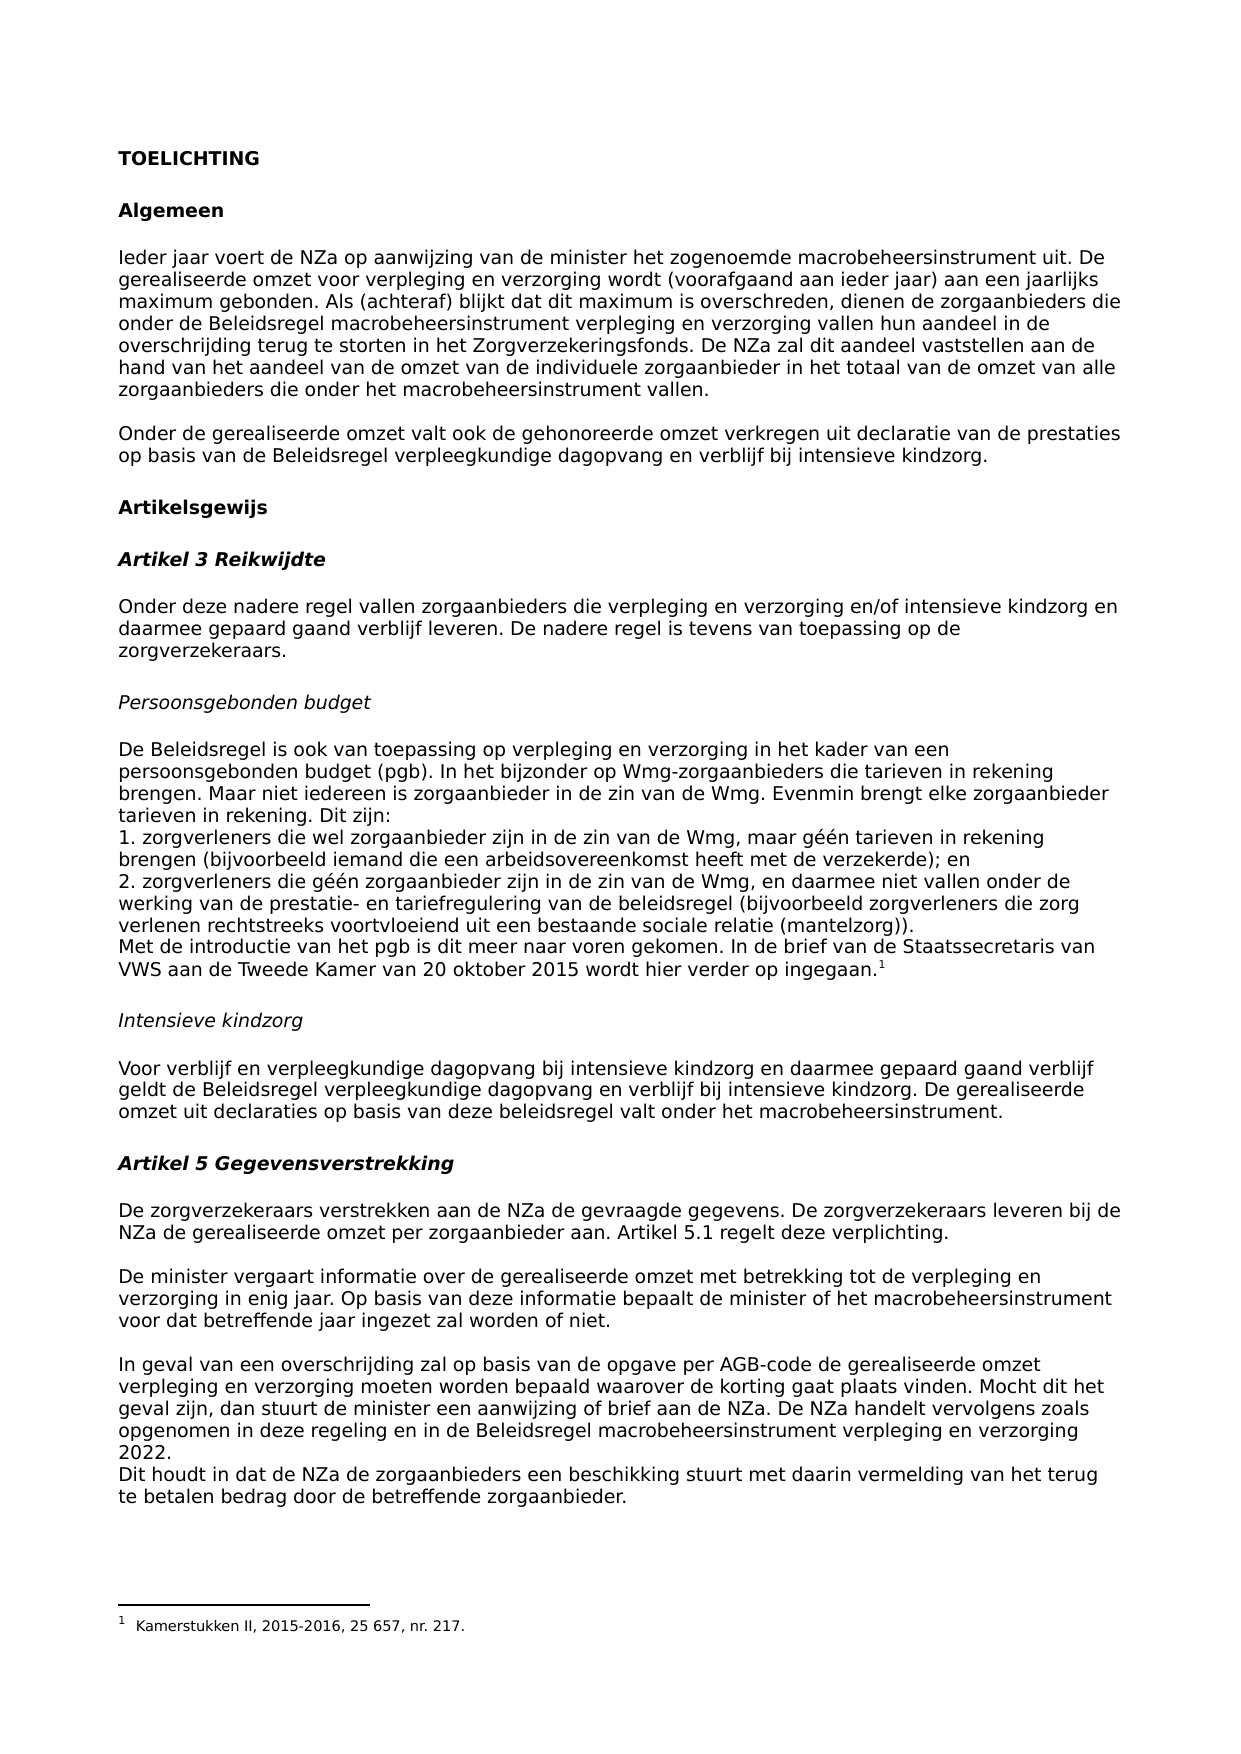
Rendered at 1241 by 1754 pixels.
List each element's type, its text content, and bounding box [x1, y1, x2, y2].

text Met de introductie van het pgb is dit meer naar voren gekomen. In de brief van de Staatssecretaris van VWS aan de Tweede Kamer van 20 oktober 2015 wordt hier verder op ingegaan. [118, 936, 1122, 980]
text 1. zorgverleners die wel zorgaanbieder zijn in de zin van de Wmg, maar géén tarieven in rekening brengen (bijvoorbeeld iemand die een arbeidsovereenkomst heeft met de verzekerde); en [118, 827, 1122, 871]
text In geval van een overschrijding zal op basis van de opgave per AGB-code de gerealiseerde omzet verpleging en verzorging moeten worden bepaald waarover de korting gaat plaats vinden. Mocht dit het geval zijn, dan stuurt de minister een aanwijzing of brief aan de NZa. De NZa handelt vervolgens zoals opgenomen in deze regeling en in de Beleidsregel macrobeheersinstrument verpleging en verzorging 2022. [118, 1354, 1122, 1464]
text De minister vergaart informatie over de gerealiseerde omzet met betrekking tot de verpleging en verzorging in enig jaar. Op basis van deze informatie bepaalt de minister of het macrobeheersinstrument voor dat betreffende jaar ingezet zal worden of niet. [118, 1266, 1122, 1332]
text Ieder jaar voert de NZa op aanwijzing van de minister het zogenoemde macrobeheersinstrument uit. De gerealiseerde omzet voor verpleging en verzorging wordt (voorafgaand aan ieder jaar) aan een jaarlijks maximum gebonden. Als (achteraf) blijkt dat dit maximum is overschreden, dienen de zorgaanbieders die onder de Beleidsregel macrobeheersinstrument verpleging en verzorging vallen hun aandeel in de overschrijding terug te storten in het Zorgverzekeringsfonds. De NZa zal dit aandeel vaststellen aan de hand van het aandeel van de omzet van de individuele zorgaanbieder in het totaal van de omzet van alle zorgaanbieders die onder het macrobeheersinstrument vallen. [118, 247, 1122, 401]
subtitle Persoonsgebonden budget [118, 692, 1122, 714]
text Kamerstukken II, 2015-2016, 25 657, nr. 217. [118, 1614, 1122, 1636]
subtitle TOELICHTING [118, 148, 1122, 170]
text De zorgverzekeraars verstrekken aan de NZa de gevraagde gegevens. De zorgverzekeraars leveren bij de NZa de gerealiseerde omzet per zorgaanbieder aan. Artikel 5.1 regelt deze verplichting. [118, 1200, 1122, 1244]
subtitle Artikel 5 Gegevensverstrekking [118, 1153, 1122, 1175]
text Onder deze nadere regel vallen zorgaanbieders die verpleging en verzorging en/of intensieve kindzorg en daarmee gepaard gaand verblijf leveren. De nadere regel is tevens van toepassing op de zorgverzekeraars. [118, 596, 1122, 662]
subtitle Artikel 3 Reikwijdte [118, 549, 1122, 571]
text Voor verblijf en verpleegkundige dagopvang bij intensieve kindzorg en daarmee gepaard gaand verblijf geldt de Beleidsregel verpleegkundige dagopvang en verblijf bij intensieve kindzorg. De gerealiseerde omzet uit declaraties op basis van deze beleidsregel valt onder het macrobeheersinstrument. [118, 1057, 1122, 1123]
subtitle Intensieve kindzorg [118, 1010, 1122, 1032]
subtitle Algemeen [118, 200, 1122, 222]
text 2. zorgverleners die géén zorgaanbieder zijn in de zin van de Wmg, en daarmee niet vallen onder de werking van de prestatie- en tariefregulering van de beleidsregel (bijvoorbeeld zorgverleners die zorg verlenen rechtstreeks voortvloeiend uit een bestaande sociale relatie (mantelzorg)). [118, 871, 1122, 936]
text Dit houdt in dat de NZa de zorgaanbieders een beschikking stuurt met daarin vermelding van het terug te betalen bedrag door de betreffende zorgaanbieder. [118, 1464, 1122, 1508]
text De Beleidsregel is ook van toepassing op verpleging en verzorging in het kader van een persoonsgebonden budget (pgb). In het bijzonder op Wmg-zorgaanbieders die tarieven in rekening brengen. Maar niet iedereen is zorgaanbieder in de zin van de Wmg. Evenmin brengt elke zorgaanbieder tarieven in rekening. Dit zijn: [118, 739, 1122, 827]
text Onder de gerealiseerde omzet valt ook de gehonoreerde omzet verkregen uit declaratie van de prestaties op basis van de Beleidsregel verpleegkundige dagopvang en verblijf bij intensieve kindzorg. [118, 423, 1122, 467]
subtitle Artikelsgewijs [118, 497, 1122, 519]
